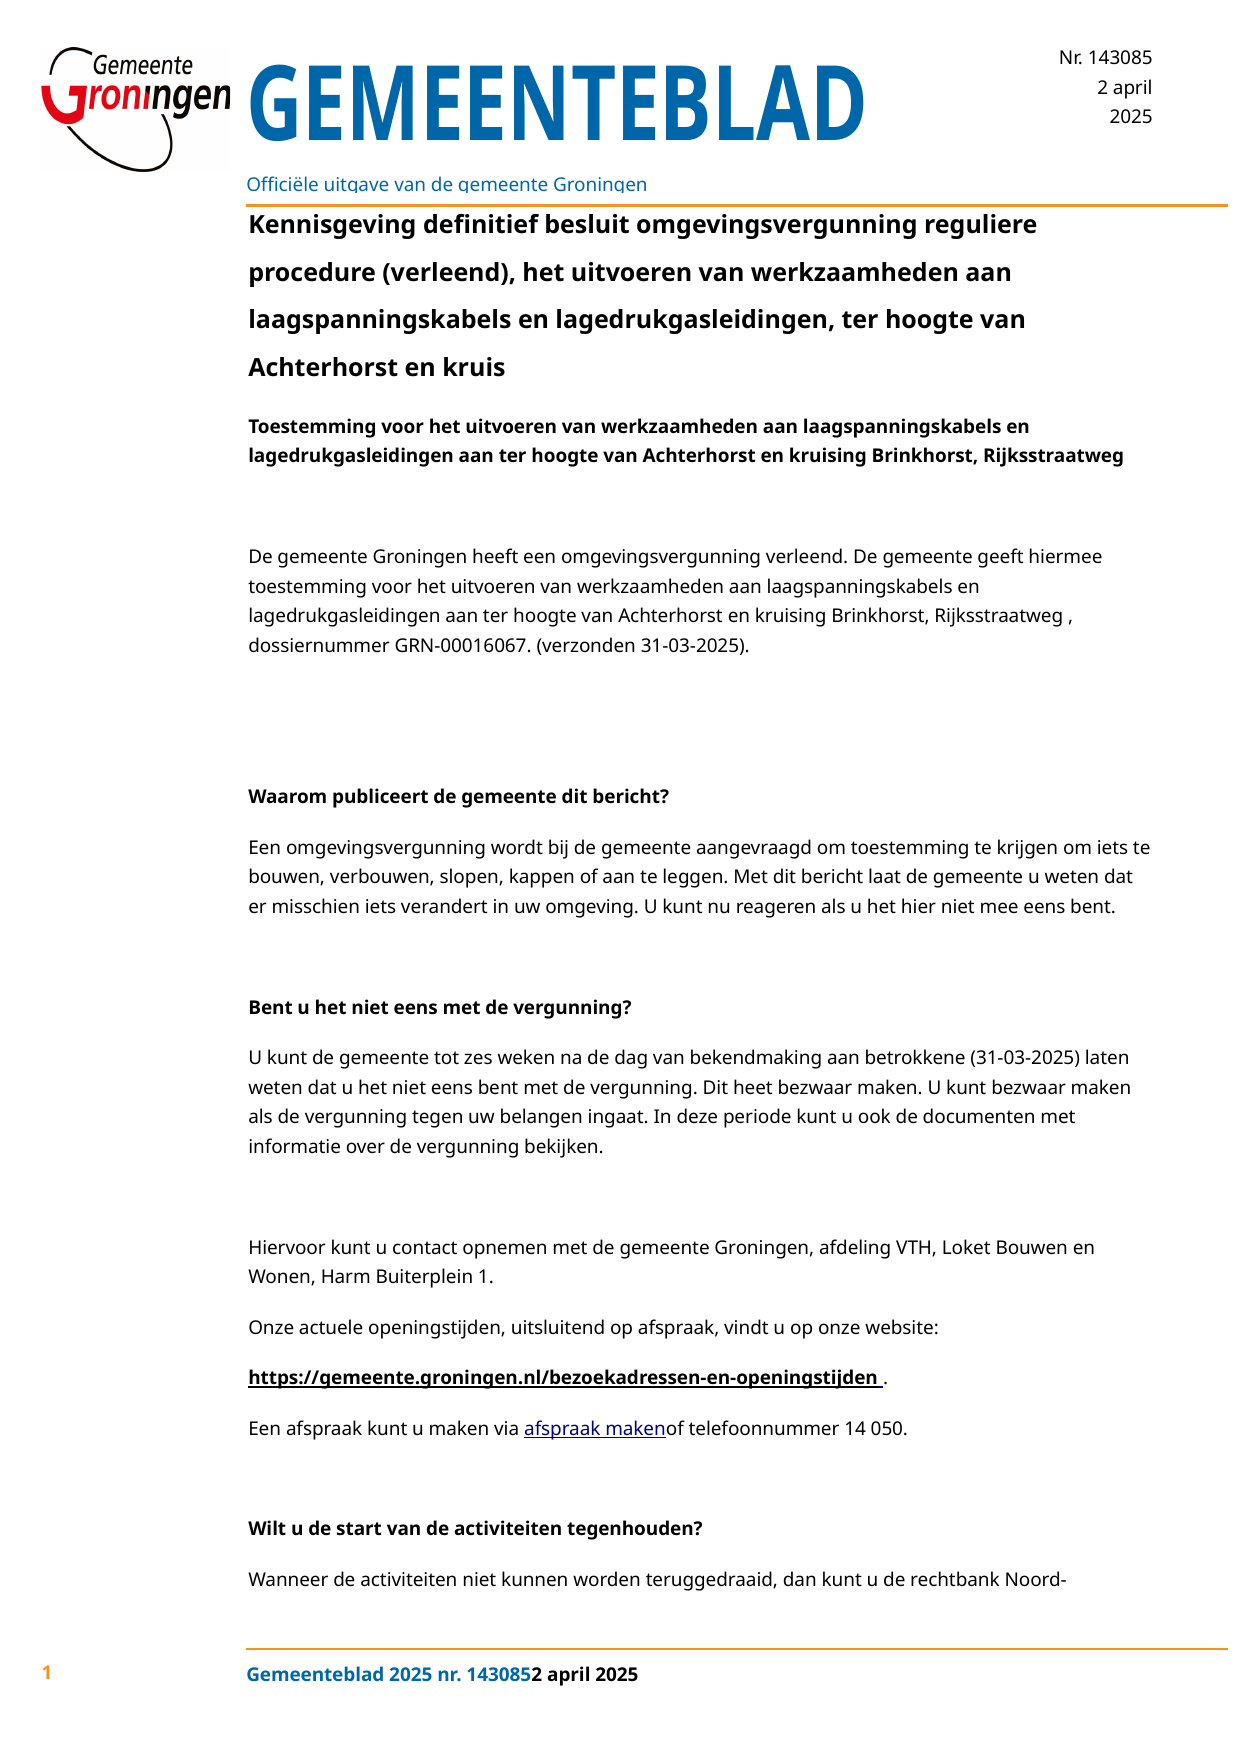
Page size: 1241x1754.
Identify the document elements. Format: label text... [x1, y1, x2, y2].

text Onze actuele openingstijden, uitsluitend op afspraak, vindt u op onze website: [248, 1314, 1152, 1340]
text Toestemming voor het uitvoeren van werkzaamheden aan laagspanningskabels en lagedrukgasleidingen aan ter hoogte van Achterhorst en kruising Brinkhorst, Rijksstraatweg [248, 413, 1152, 468]
text Wilt u de start van de activiteiten tegenhouden? [248, 1516, 1152, 1541]
text U kunt de gemeente tot zes weken na de dag van bekendmaking aan betrokkene (31-03-2025) laten weten dat u het niet eens bent met de vergunning. Dit heet bezwaar maken. U kunt bezwaar maken als de vergunning tegen uw belangen ingaat. In deze periode kunt u ook de documenten met informatie over de vergunning bekijken. [248, 1044, 1152, 1159]
text Kennisgeving definitief besluit omgevingsvergunning reguliere procedure (verleend), het uitvoeren van werkzaamheden aan laagspanningskabels en lagedrukgasleidingen, ter hoogte van Achterhorst en kruis [248, 207, 1152, 384]
picture [41, 47, 231, 172]
text Hiervoor kunt u contact opnemen met de gemeente Groningen, afdeling VTH, Loket Bouwen en Wonen, Harm Buiterplein 1. [248, 1234, 1152, 1289]
text Een afspraak kunt u maken via afspraak makenof telefoonnummer 14 050. [248, 1415, 1152, 1441]
text Een omgevingsvergunning wordt bij de gemeente aangevraagd om toestemming te krijgen om iets te bouwen, verbouwen, slopen, kappen of aan te leggen. Met dit bericht laat de gemeente u weten dat er misschien iets verandert in uw omgeving. U kunt nu reageren als u het hier niet mee eens bent. [248, 834, 1152, 919]
text De gemeente Groningen heeft een omgevingsvergunning verleend. De gemeente geeft hiermee toestemming voor het uitvoeren van werkzaamheden aan laagspanningskabels en lagedrukgasleidingen aan ter hoogte van Achterhorst en kruising Brinkhorst, Rijksstraatweg , dossiernummer GRN-00016067. (verzonden 31-03-2025). [248, 543, 1152, 658]
text Waarom publiceert de gemeente dit bericht? [248, 783, 1152, 809]
text https://gemeente.groningen.nl/bezoekadressen-en-openingstijden . [248, 1364, 1152, 1390]
text Wanneer de activiteiten niet kunnen worden teruggedraaid, dan kunt u de rechtbank Noord- [248, 1566, 1152, 1592]
text Bent u het niet eens met de vergunning? [248, 994, 1152, 1020]
